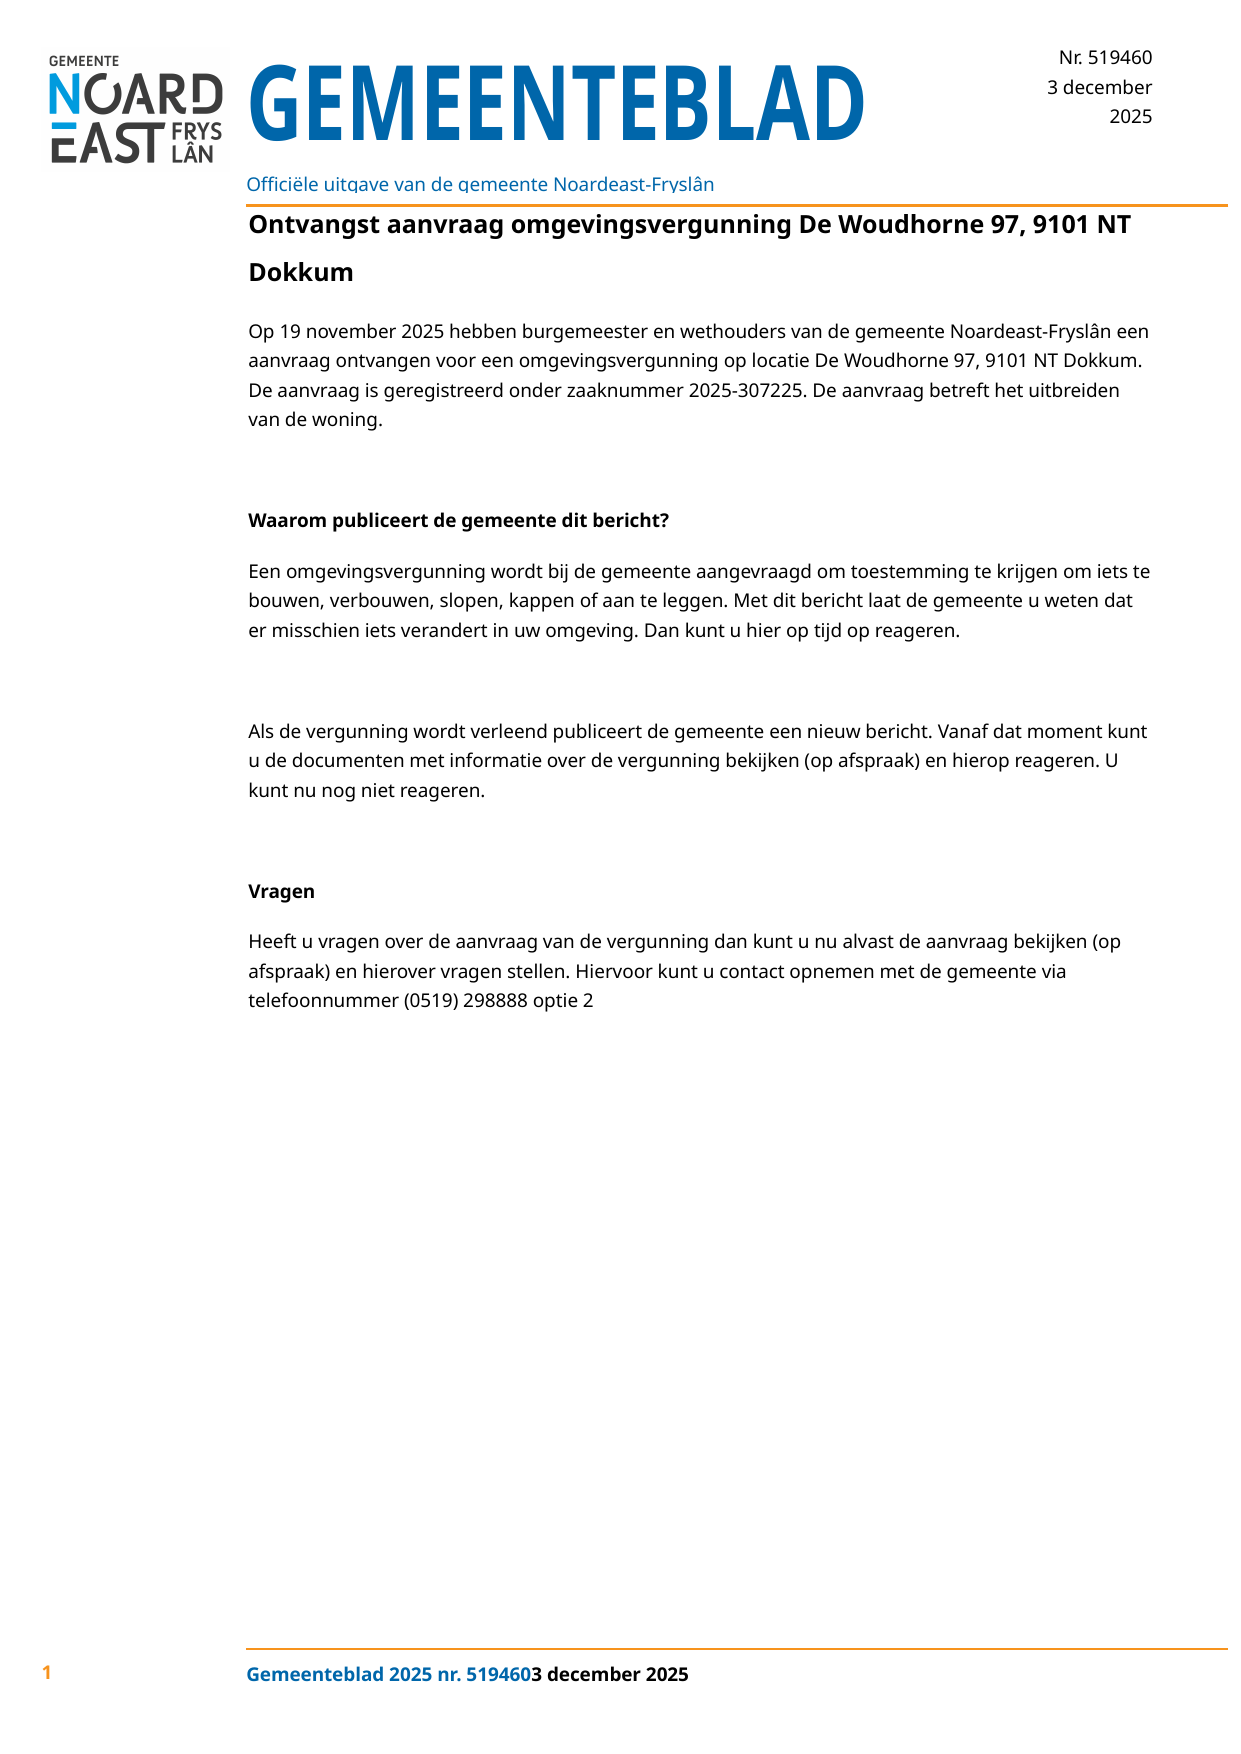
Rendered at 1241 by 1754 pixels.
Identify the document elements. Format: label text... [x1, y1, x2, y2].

text Als de vergunning wordt verleend publiceert de gemeente een nieuw bericht. Vanaf dat moment kunt u de documenten met informatie over de vergunning bekijken (op afspraak) en hierop reageren. U kunt nu nog niet reageren. [248, 718, 1152, 803]
text Waarom publiceert de gemeente dit bericht? [248, 507, 1152, 533]
text Vragen [248, 878, 1152, 904]
text Een omgevingsvergunning wordt bij de gemeente aangevraagd om toestemming te krijgen om iets te bouwen, verbouwen, slopen, kappen of aan te leggen. Met dit bericht laat de gemeente u weten dat er misschien iets verandert in uw omgeving. Dan kunt u hier op tijd op reageren. [248, 558, 1152, 643]
text Ontvangst aanvraag omgevingsvergunning De Woudhorne 97, 9101 NT Dokkum [248, 207, 1152, 288]
text Op 19 november 2025 hebben burgemeester en wethouders van de gemeente Noardeast-Fryslân een aanvraag ontvangen voor een omgevingsvergunning op locatie De Woudhorne 97, 9101 NT Dokkum. De aanvraag is geregistreerd onder zaaknummer 2025-307225. De aanvraag betreft het uitbreiden van de woning. [248, 318, 1152, 432]
text Heeft u vragen over de aanvraag van de vergunning dan kunt u nu alvast de aanvraag bekijken (op afspraak) en hierover vragen stellen. Hiervoor kunt u contact opnemen met de gemeente via telefoonnummer (0519) 298888 optie 2 [248, 928, 1152, 1013]
picture [41, 47, 231, 172]
